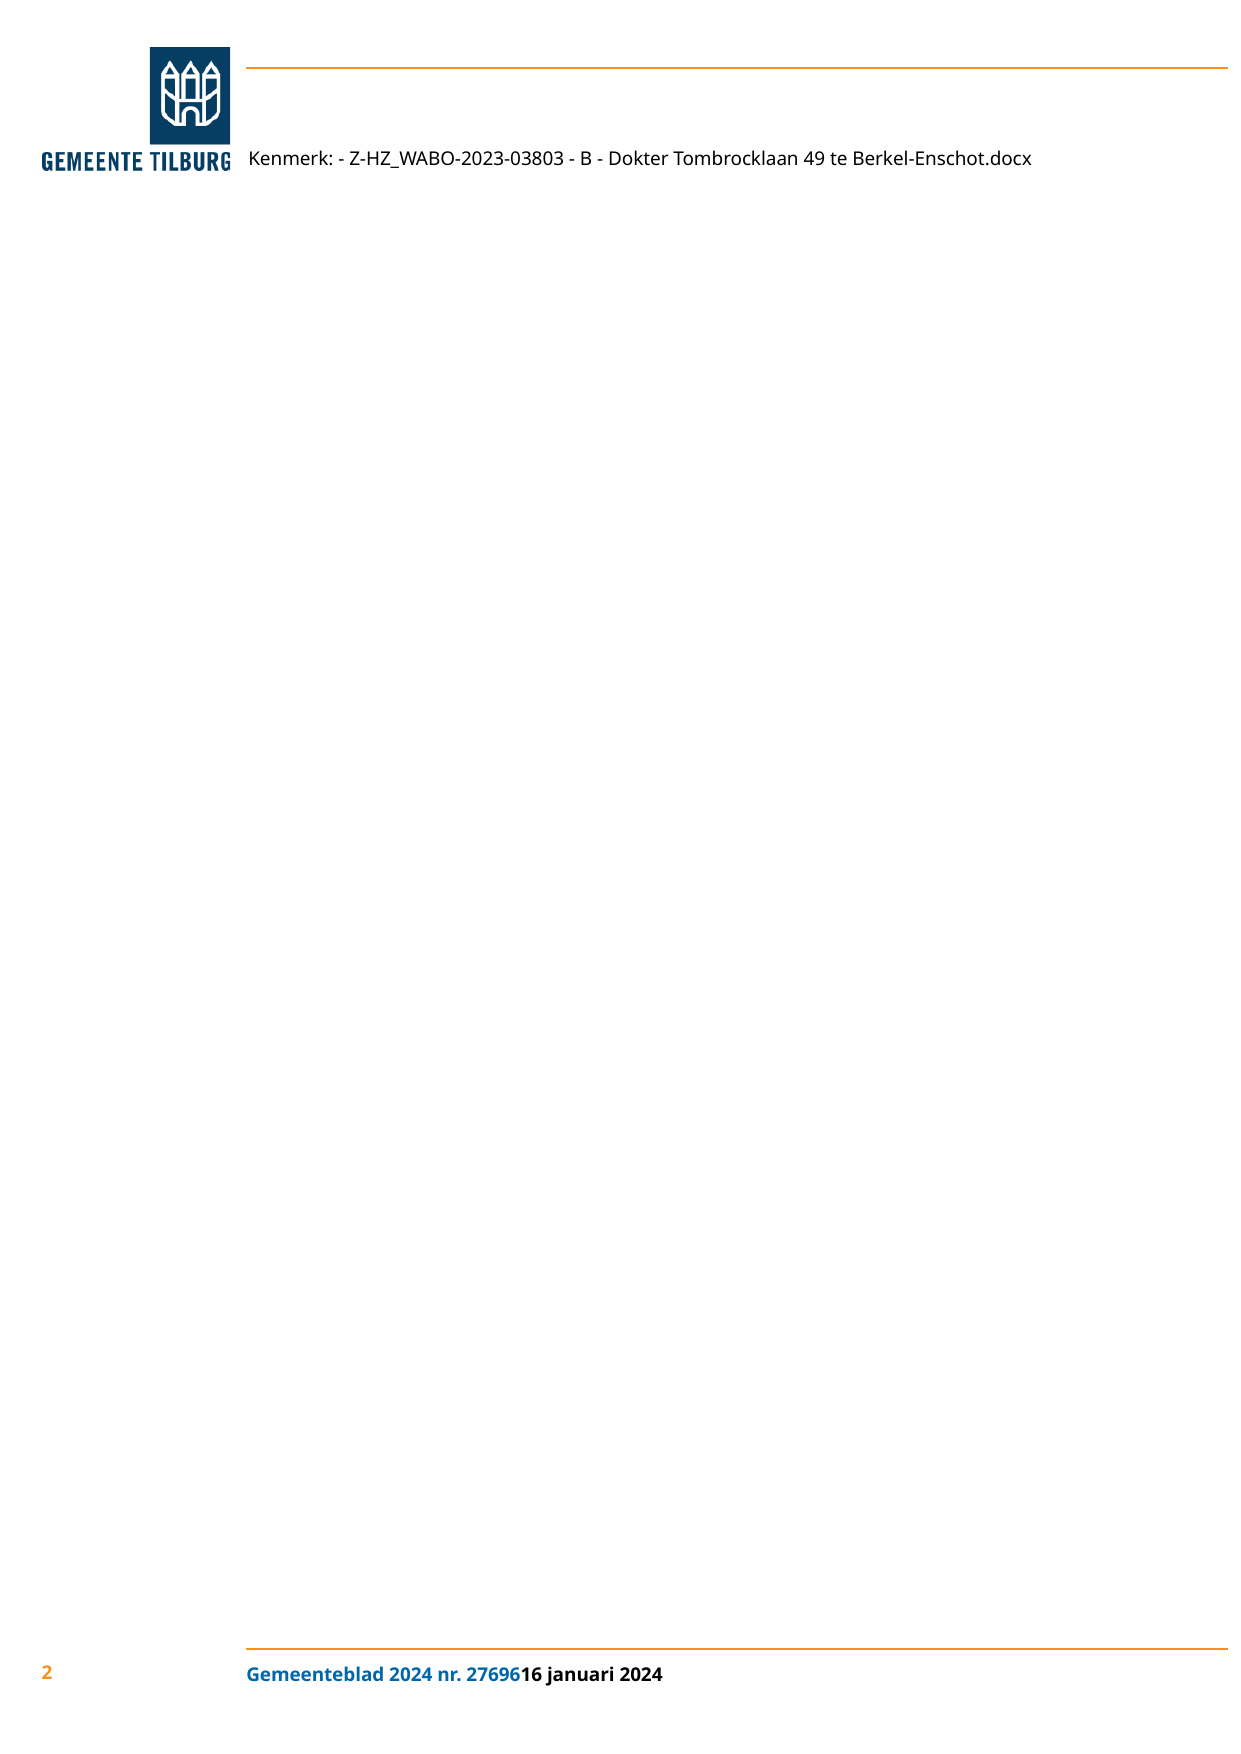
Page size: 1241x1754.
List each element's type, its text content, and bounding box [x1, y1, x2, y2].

text Kenmerk: - Z-HZ_WABO-2023-03803 - B - Dokter Tombrocklaan 49 te Berkel-Enschot.docx [248, 145, 1152, 171]
picture [41, 47, 231, 172]
